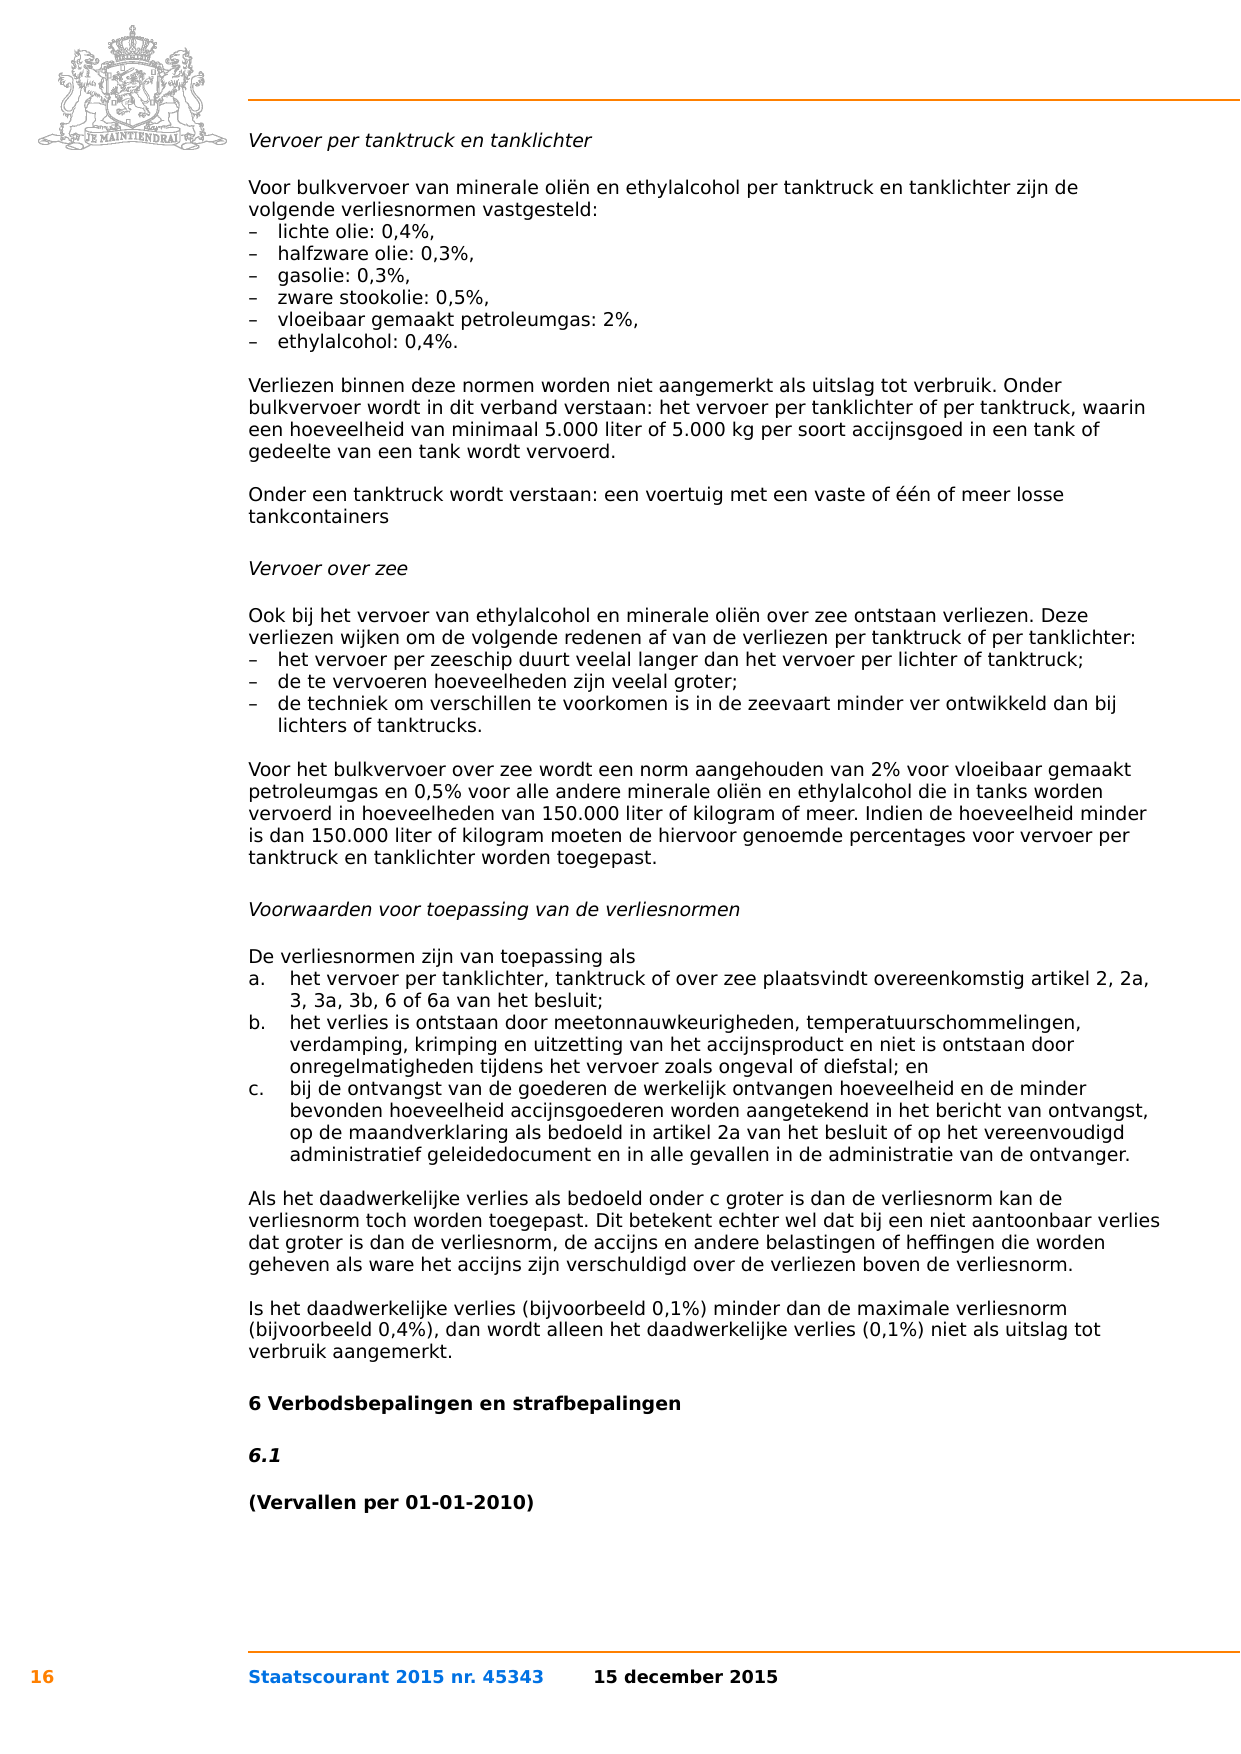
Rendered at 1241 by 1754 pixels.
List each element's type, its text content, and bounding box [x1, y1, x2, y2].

subtitle Vervoer per tanktruck en tanklichter [248, 130, 1163, 152]
text Ook bij het vervoer van ethylalcohol en minerale oliën over zee ontstaan verliezen. Deze verliezen wijken om de volgende redenen af van de verliezen per tanktruck of per tanklichter: [248, 605, 1163, 649]
text Voor bulkvervoer van minerale oliën en ethylalcohol per tanktruck en tanklichter zijn de volgende verliesnormen vastgesteld: [248, 177, 1163, 221]
text De verliesnormen zijn van toepassing als [248, 946, 1163, 968]
text – gasolie: 0,3%, [248, 265, 1163, 287]
text c. bij de ontvangst van de goederen de werkelijk ontvangen hoeveelheid en de minder bevonden hoeveelheid accijnsgoederen worden aangetekend in het bericht van ontvangst, op de maandverklaring als bedoeld in artikel 2a van het besluit of op het vereenvoudigd administratief geleidedocument en in alle gevallen in de administratie van de ontvanger. [248, 1078, 1163, 1166]
text Onder een tanktruck wordt verstaan: een voertuig met een vaste of één of meer losse tankcontainers [248, 484, 1163, 528]
text Voor het bulkvervoer over zee wordt een norm aangehouden van 2% voor vloeibaar gemaakt petroleumgas en 0,5% voor alle andere minerale oliën en ethylalcohol die in tanks worden vervoerd in hoeveelheden van 150.000 liter of kilogram of meer. Indien de hoeveelheid minder is dan 150.000 liter of kilogram moeten de hiervoor genoemde percentages voor vervoer per tanktruck en tanklichter worden toegepast. [248, 759, 1163, 869]
text Is het daadwerkelijke verlies (bijvoorbeeld 0,1%) minder dan de maximale verliesnorm (bijvoorbeeld 0,4%), dan wordt alleen het daadwerkelijke verlies (0,1%) niet als uitslag tot verbruik aangemerkt. [248, 1297, 1163, 1363]
text – de te vervoeren hoeveelheden zijn veelal groter; [248, 671, 1163, 693]
text a. het vervoer per tanklichter, tanktruck of over zee plaatsvindt overeenkomstig artikel 2, 2a, 3, 3a, 3b, 6 of 6a van het besluit; [248, 968, 1163, 1012]
text b. het verlies is ontstaan door meetonnauwkeurigheden, temperatuurschommelingen, verdamping, krimping en uitzetting van het accijnsproduct en niet is ontstaan door onregelmatigheden tijdens het vervoer zoals ongeval of diefstal; en [248, 1012, 1163, 1078]
text Als het daadwerkelijke verlies als bedoeld onder c groter is dan de verliesnorm kan de verliesnorm toch worden toegepast. Dit betekent echter wel dat bij een niet aantoonbaar verlies dat groter is dan de verliesnorm, de accijns en andere belastingen of heffingen die worden geheven als ware het accijns zijn verschuldigd over de verliezen boven de verliesnorm. [248, 1188, 1163, 1276]
text – ethylalcohol: 0,4%. [248, 331, 1163, 353]
subtitle Vervoer over zee [248, 558, 1163, 580]
picture [38, 25, 227, 150]
text – zware stookolie: 0,5%, [248, 287, 1163, 309]
subtitle 6 Verbodsbepalingen en strafbepalingen [248, 1393, 1163, 1415]
subtitle 6.1 [248, 1445, 1163, 1467]
text – vloeibaar gemaakt petroleumgas: 2%, [248, 309, 1163, 331]
text – de techniek om verschillen te voorkomen is in de zeevaart minder ver ontwikkeld dan bij lichters of tanktrucks. [248, 693, 1163, 737]
text – lichte olie: 0,4%, [248, 221, 1163, 243]
subtitle Voorwaarden voor toepassing van de verliesnormen [248, 899, 1163, 921]
text Verliezen binnen deze normen worden niet aangemerkt als uitslag tot verbruik. Onder bulkvervoer wordt in dit verband verstaan: het vervoer per tanklichter of per tanktruck, waarin een hoeveelheid van minimaal 5.000 liter of 5.000 kg per soort accijnsgoed in een tank of gedeelte van een tank wordt vervoerd. [248, 374, 1163, 462]
text – het vervoer per zeeschip duurt veelal langer dan het vervoer per lichter of tanktruck; [248, 649, 1163, 671]
text (Vervallen per 01-01-2010) [248, 1492, 1163, 1514]
text – halfzware olie: 0,3%, [248, 243, 1163, 265]
